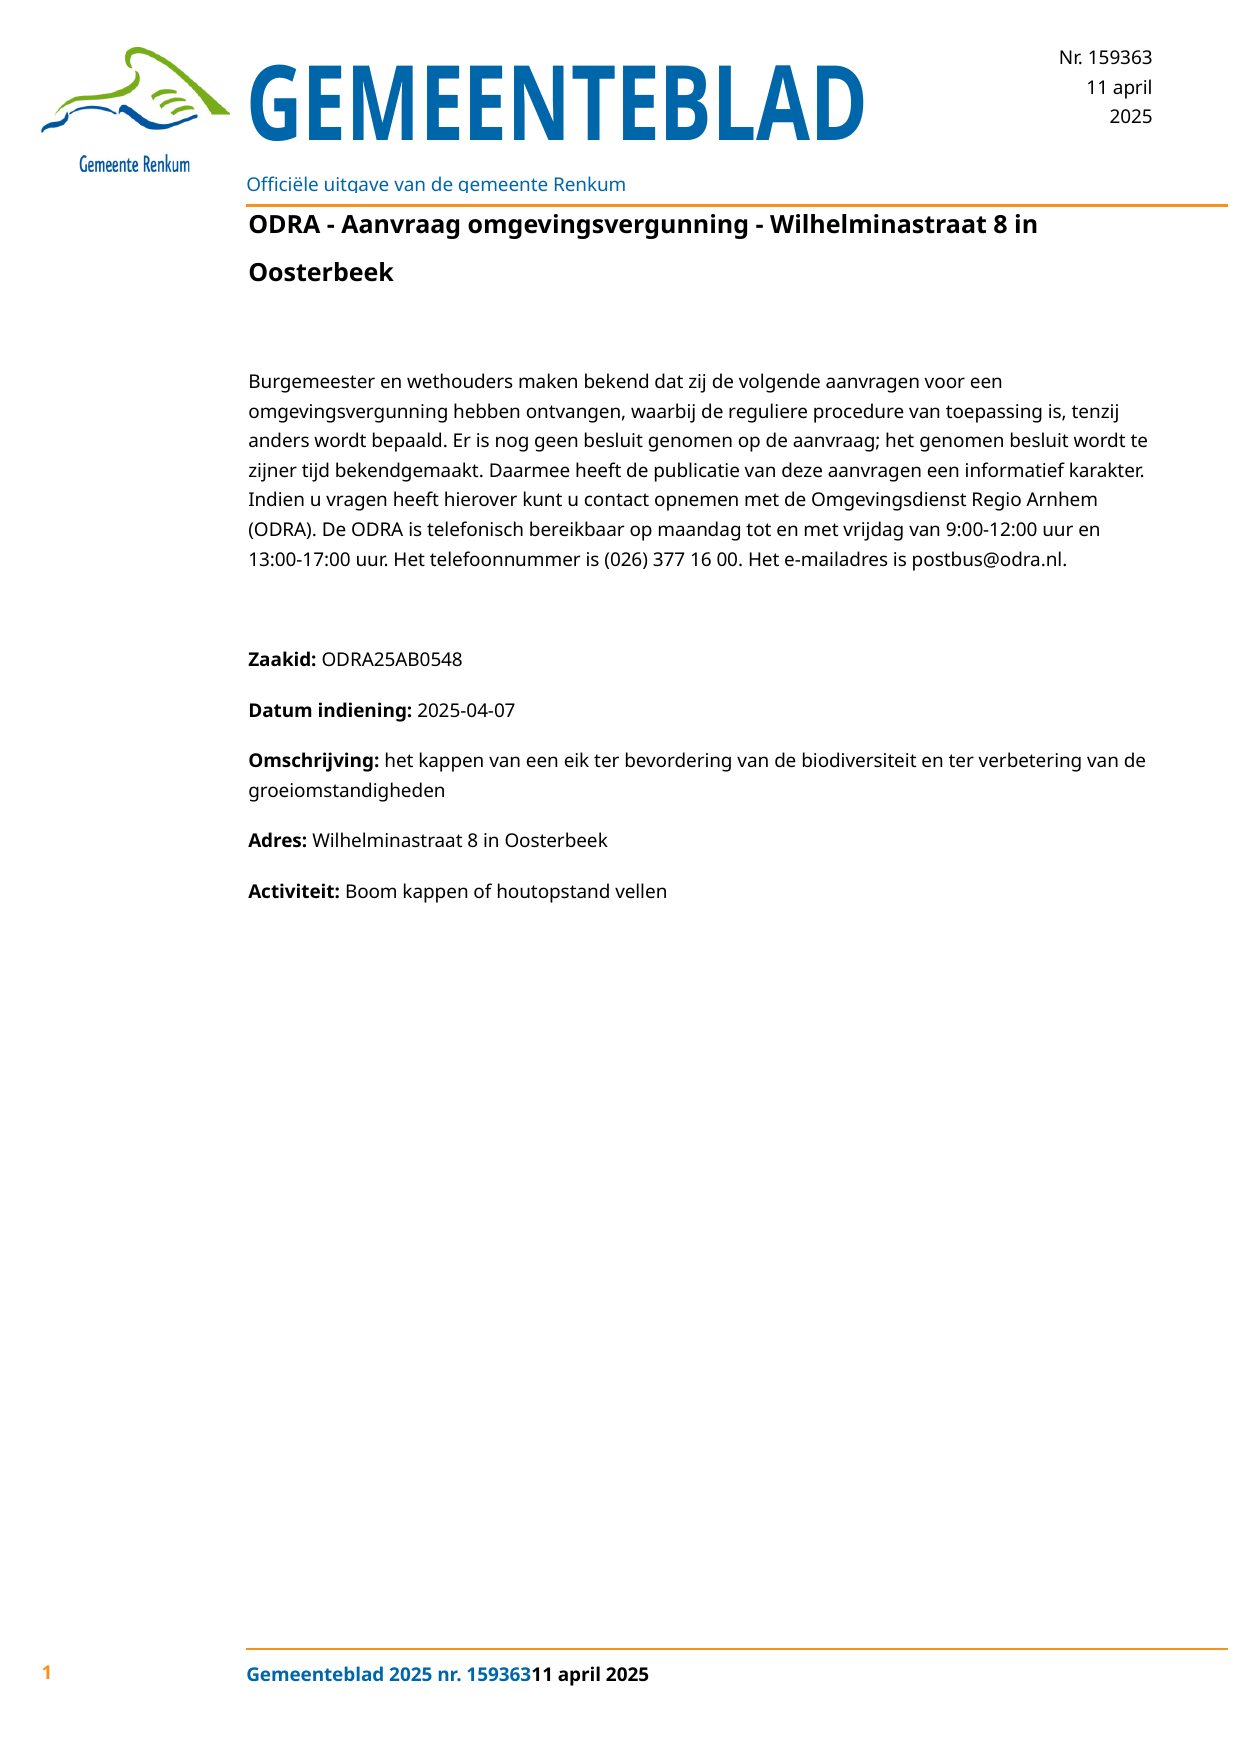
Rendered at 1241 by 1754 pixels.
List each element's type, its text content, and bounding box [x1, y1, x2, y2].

text Adres: Wilhelminastraat 8 in Oosterbeek [248, 827, 1152, 853]
text Zaakid: ODRA25AB0548 [248, 647, 1152, 672]
text Burgemeester en wethouders maken bekend dat zij de volgende aanvragen voor een omgevingsvergunning hebben ontvangen, waarbij de reguliere procedure van toepassing is, tenzij anders wordt bepaald. Er is nog geen besluit genomen op de aanvraag; het genomen besluit wordt te zijner tijd bekendgemaakt. Daarmee heeft de publicatie van deze aanvragen een informatief karakter. Indien u vragen heeft hierover kunt u contact opnemen met de Omgevingsdienst Regio Arnhem (ODRA). De ODRA is telefonisch bereikbaar op maandag tot en met vrijdag van 9:00-12:00 uur en 13:00-17:00 uur. Het telefoonnummer is (026) 377 16 00. Het e-mailadres is postbus@odra.nl. [248, 368, 1152, 572]
text Datum indiening: 2025-04-07 [248, 697, 1152, 723]
text ODRA - Aanvraag omgevingsvergunning - Wilhelminastraat 8 in Oosterbeek [248, 207, 1152, 288]
picture [41, 47, 231, 172]
text Omschrijving: het kappen van een eik ter bevordering van de biodiversiteit en ter verbetering van de groeiomstandigheden [248, 747, 1152, 803]
text Activiteit: Boom kappen of houtopstand vellen [248, 878, 1152, 904]
